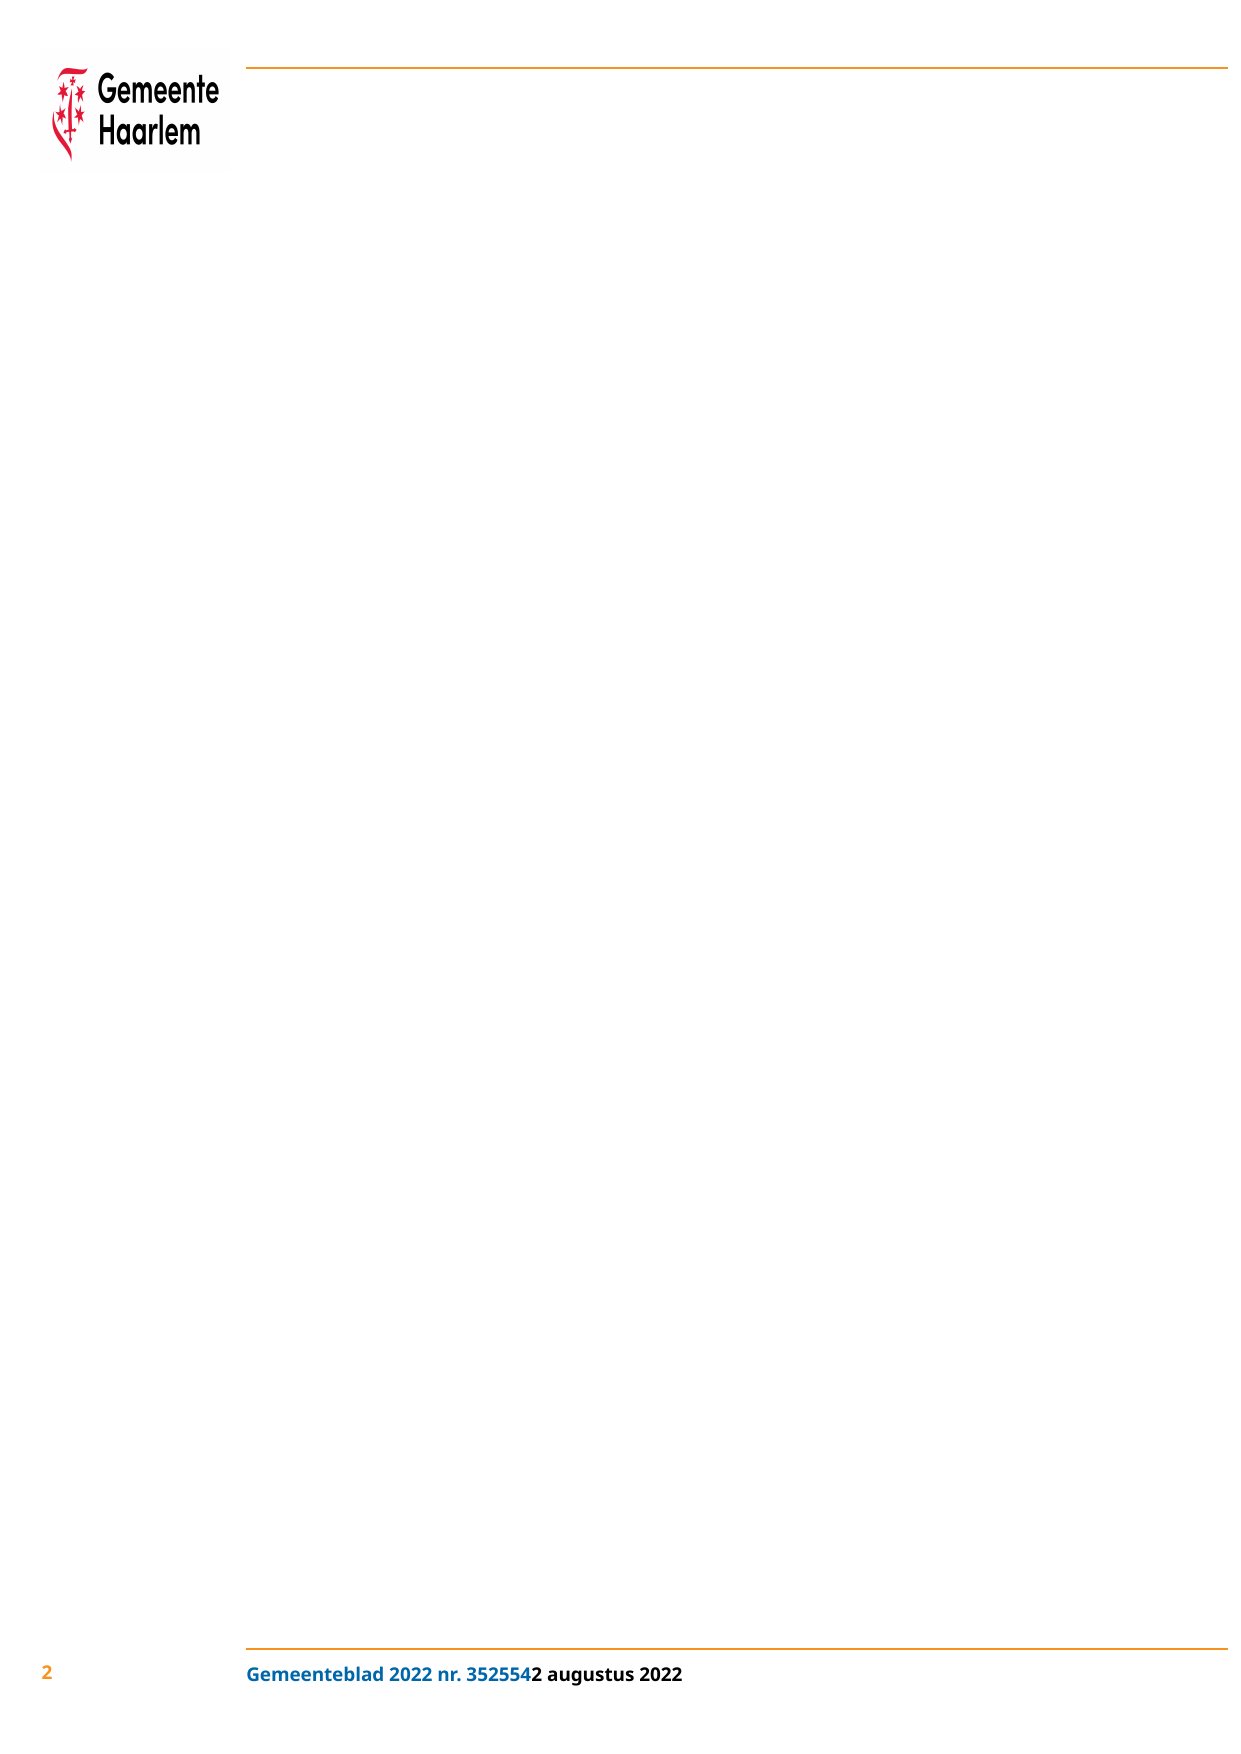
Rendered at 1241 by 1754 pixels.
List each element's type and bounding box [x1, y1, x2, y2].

picture [41, 47, 231, 172]
